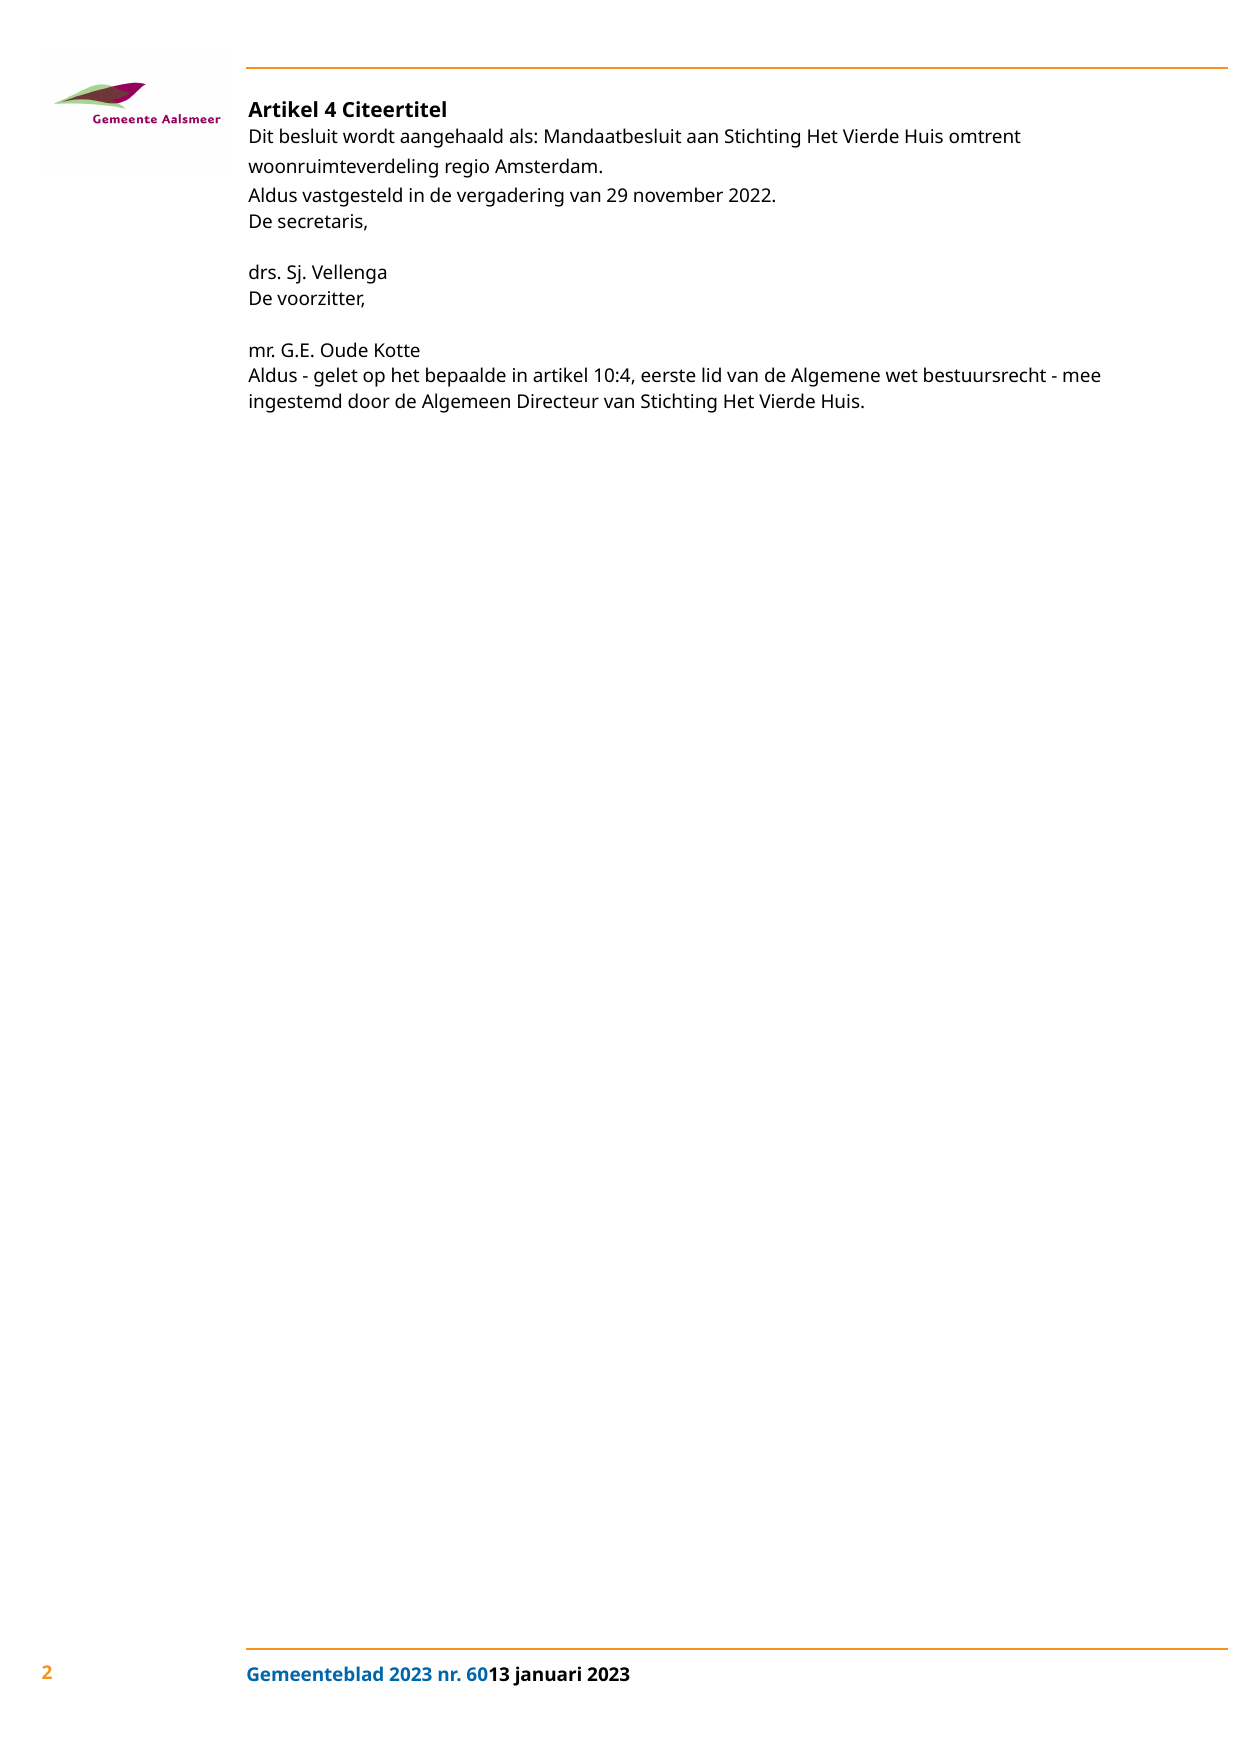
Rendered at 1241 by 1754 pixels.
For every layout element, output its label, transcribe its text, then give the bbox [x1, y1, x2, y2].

picture [41, 47, 231, 172]
text De voorzitter, [248, 285, 1152, 311]
text drs. Sj. Vellenga [248, 259, 1152, 285]
text De secretaris, [248, 208, 1152, 234]
text Artikel 4 Citeertitel [248, 95, 1152, 123]
text Aldus vastgesteld in de vergadering van 29 november 2022. [248, 182, 1152, 208]
text Aldus - gelet op het bepaalde in artikel 10:4, eerste lid van de Algemene wet bestuursrecht - mee ingestemd door de Algemeen Directeur van Stichting Het Vierde Huis. [248, 362, 1152, 414]
text Dit besluit wordt aangehaald als: Mandaatbesluit aan Stichting Het Vierde Huis omtrent woonruimteverdeling regio Amsterdam. [248, 123, 1152, 178]
text mr. G.E. Oude Kotte [248, 337, 1152, 362]
